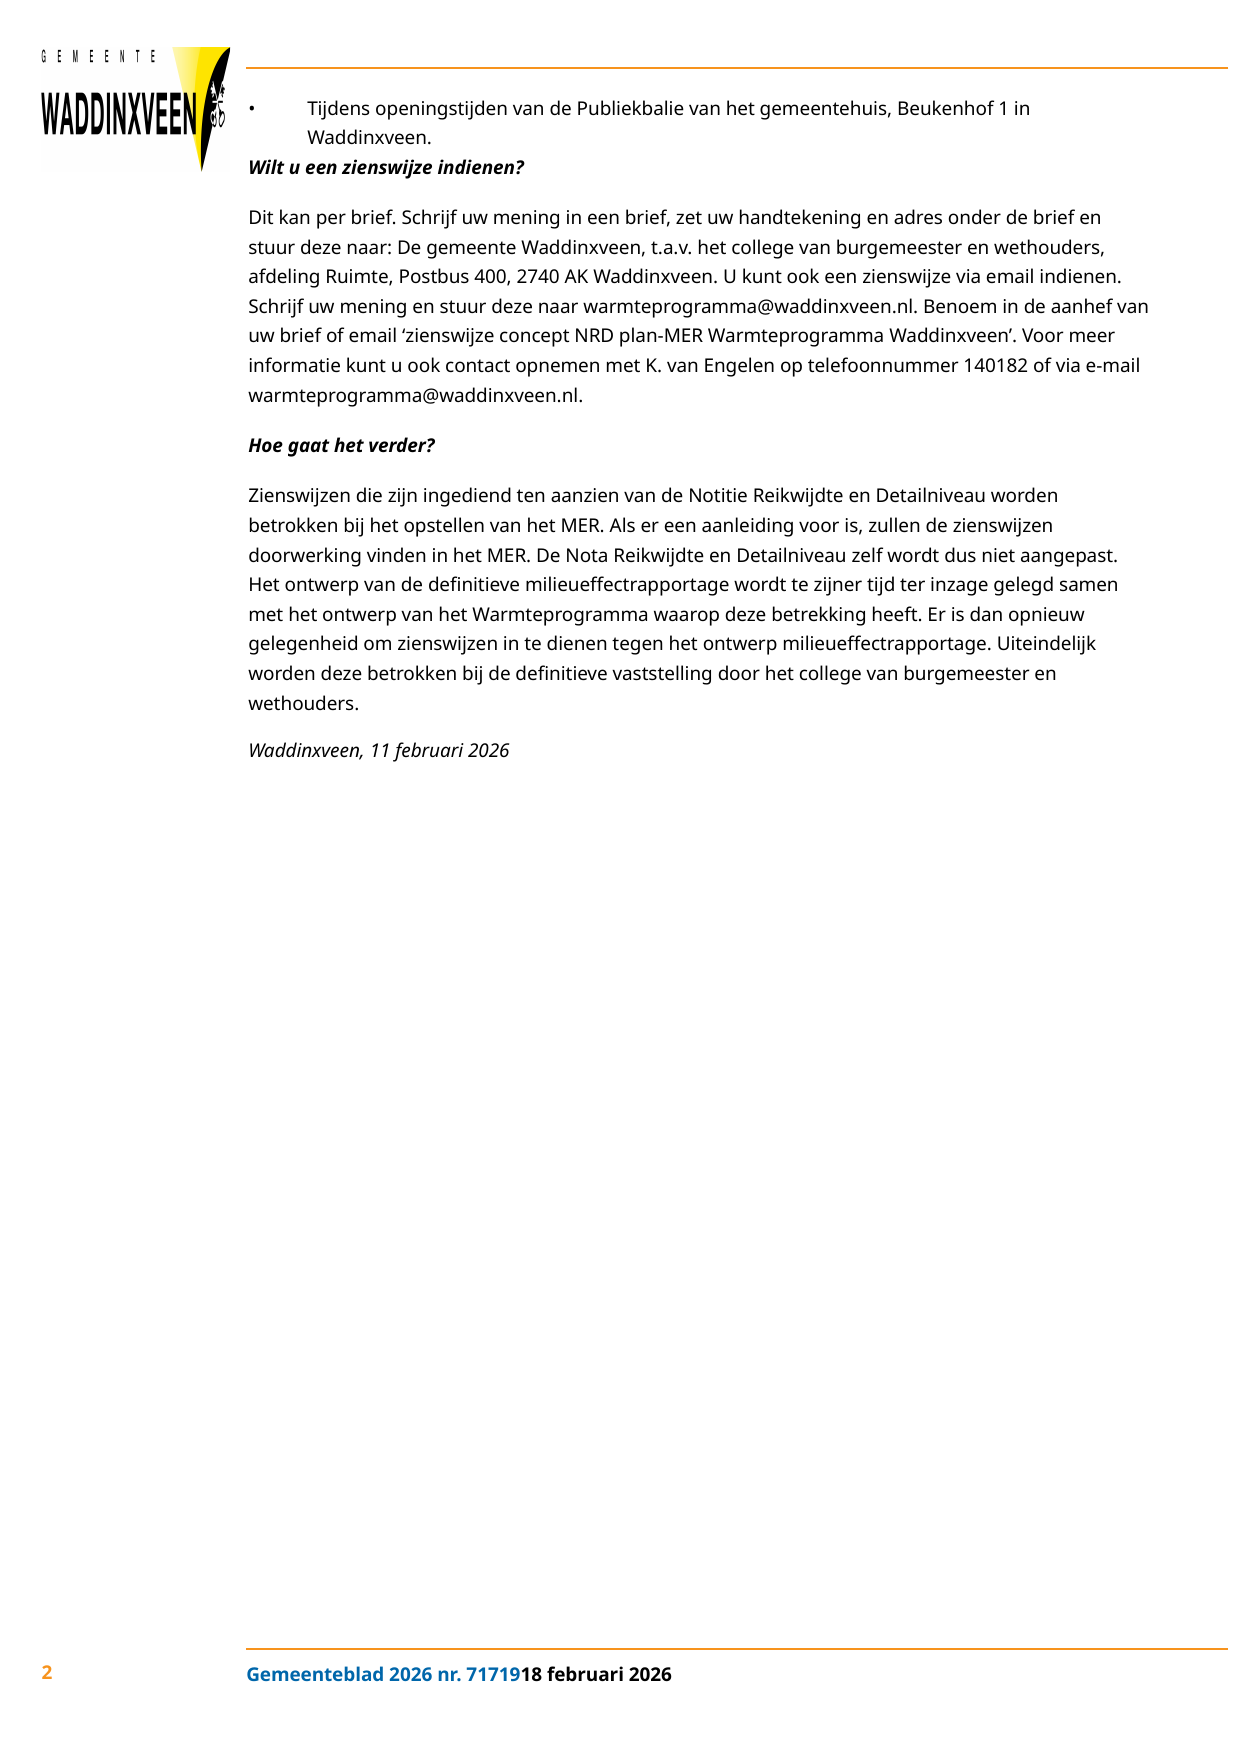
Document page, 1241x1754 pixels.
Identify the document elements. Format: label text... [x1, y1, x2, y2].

text Zienswijzen die zijn ingediend ten aanzien van de Notitie Reikwijdte en Detailniveau worden betrokken bij het opstellen van het MER. Als er een aanleiding voor is, zullen de zienswijzen doorwerking vinden in het MER. De Nota Reikwijdte en Detailniveau zelf wordt dus niet aangepast. Het ontwerp van de definitieve milieueffectrapportage wordt te zijner tijd ter inzage gelegd samen met het ontwerp van het Warmteprogramma waarop deze betrekking heeft. Er is dan opnieuw gelegenheid om zienswijzen in te dienen tegen het ontwerp milieueffectrapportage. Uiteindelijk worden deze betrokken bij de definitieve vaststelling door het college van burgemeester en wethouders. [248, 483, 1152, 716]
picture [41, 47, 231, 172]
text Wilt u een zienswijze indienen? [248, 154, 1152, 180]
text Hoe gaat het verder? [248, 432, 1152, 458]
list Tijdens openingstijden van de Publiekbalie van het gemeentehuis, Beukenhof 1 in Waddinxveen. [248, 95, 1152, 150]
text Waddinxveen, 11 februari 2026 [248, 738, 1152, 763]
text Dit kan per brief. Schrijf uw mening in een brief, zet uw handtekening en adres onder de brief en stuur deze naar: De gemeente Waddinxveen, t.a.v. het college van burgemeester en wethouders, afdeling Ruimte, Postbus 400, 2740 AK Waddinxveen. U kunt ook een zienswijze via email indienen. Schrijf uw mening en stuur deze naar warmteprogramma@waddinxveen.nl. Benoem in de aanhef van uw brief of email ‘zienswijze concept NRD plan-MER Warmteprogramma Waddinxveen’. Voor meer informatie kunt u ook contact opnemen met K. van Engelen op telefoonnummer 140182 of via e-mail warmteprogramma@waddinxveen.nl. [248, 204, 1152, 408]
